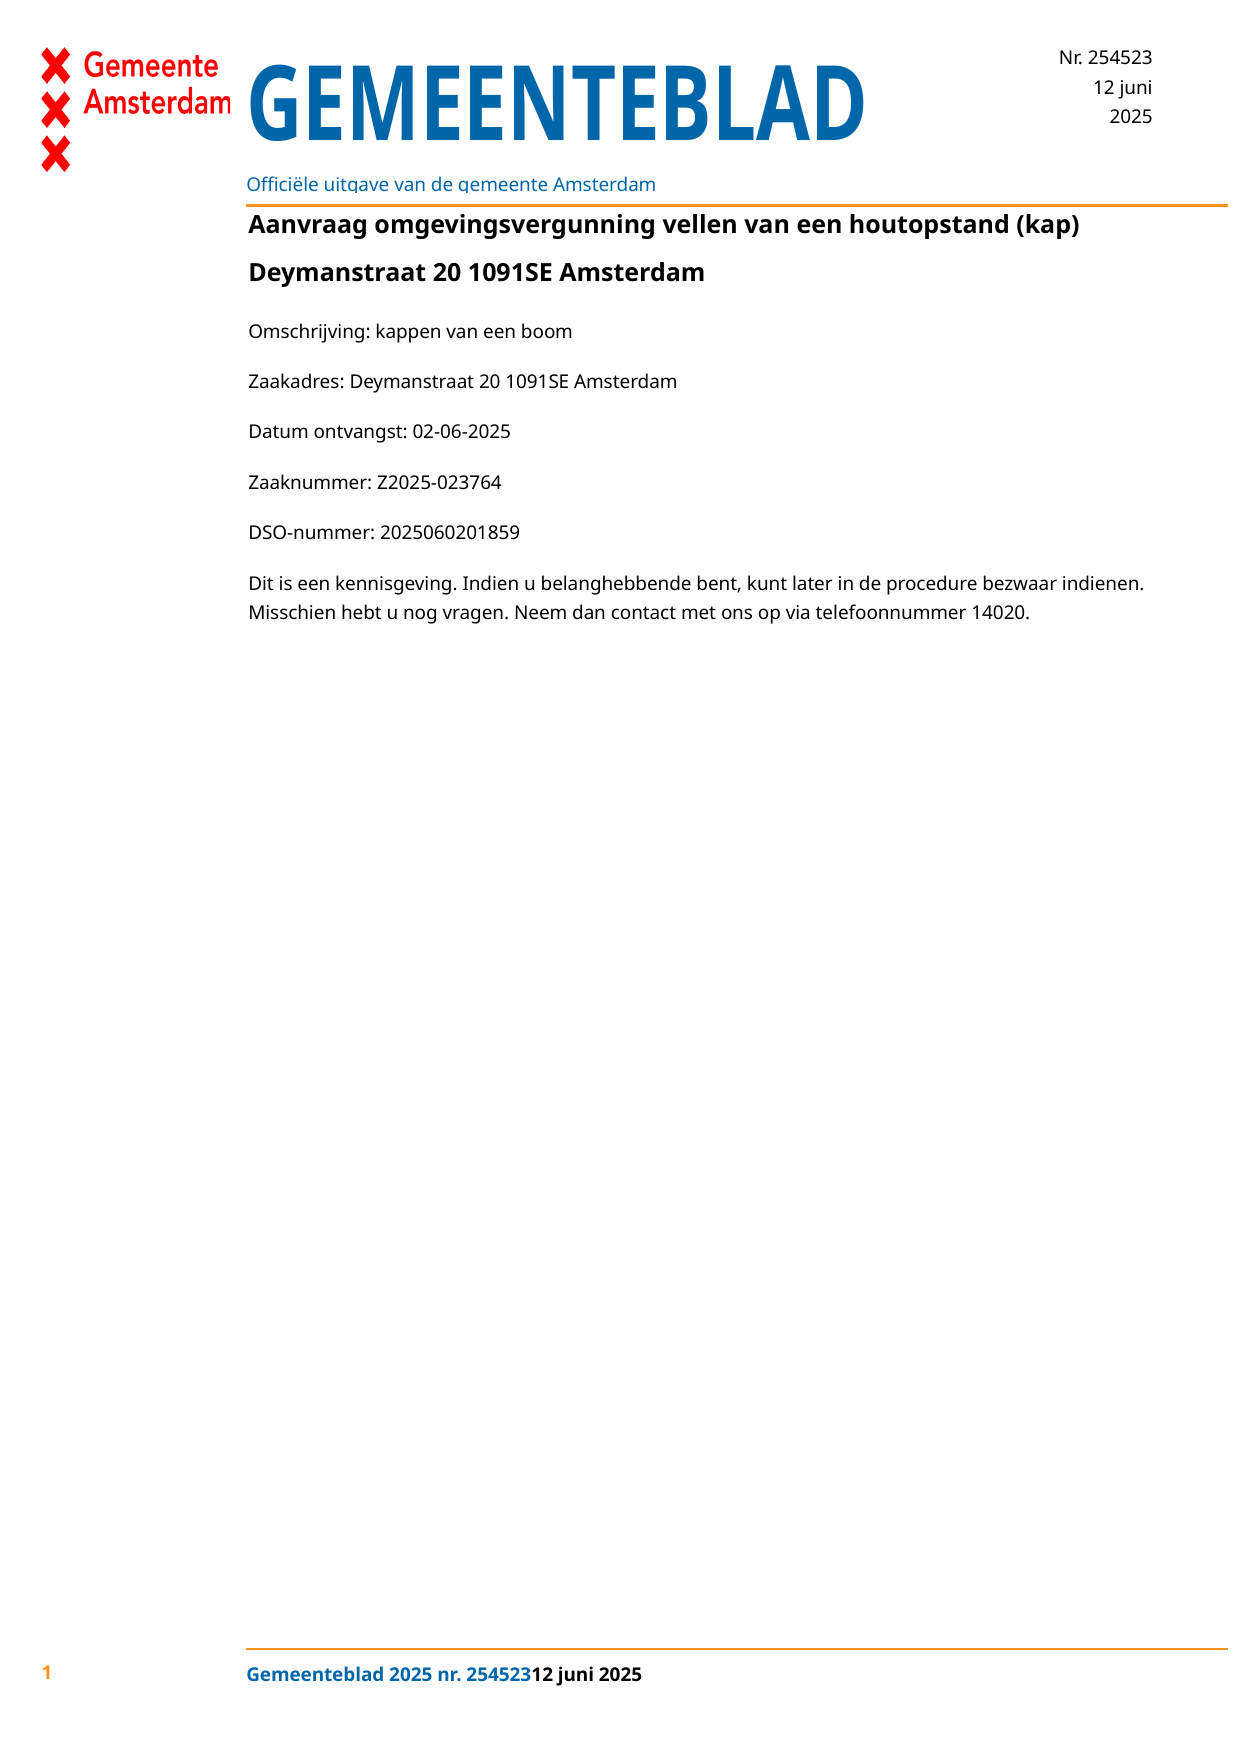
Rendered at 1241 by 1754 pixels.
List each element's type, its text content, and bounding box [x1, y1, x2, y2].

text Zaakadres: Deymanstraat 20 1091SE Amsterdam [248, 368, 1152, 394]
text DSO-nummer: 2025060201859 [248, 519, 1152, 545]
text Zaaknummer: Z2025-023764 [248, 469, 1152, 495]
text Aanvraag omgevingsvergunning vellen van een houtopstand (kap) Deymanstraat 20 1091SE Amsterdam [248, 207, 1152, 288]
text Dit is een kennisgeving. Indien u belanghebbende bent, kunt later in de procedure bezwaar indienen. Misschien hebt u nog vragen. Neem dan contact met ons op via telefoonnummer 14020. [248, 570, 1152, 625]
text Omschrijving: kappen van een boom [248, 318, 1152, 344]
text Datum ontvangst: 02-06-2025 [248, 419, 1152, 444]
picture [41, 47, 231, 172]
